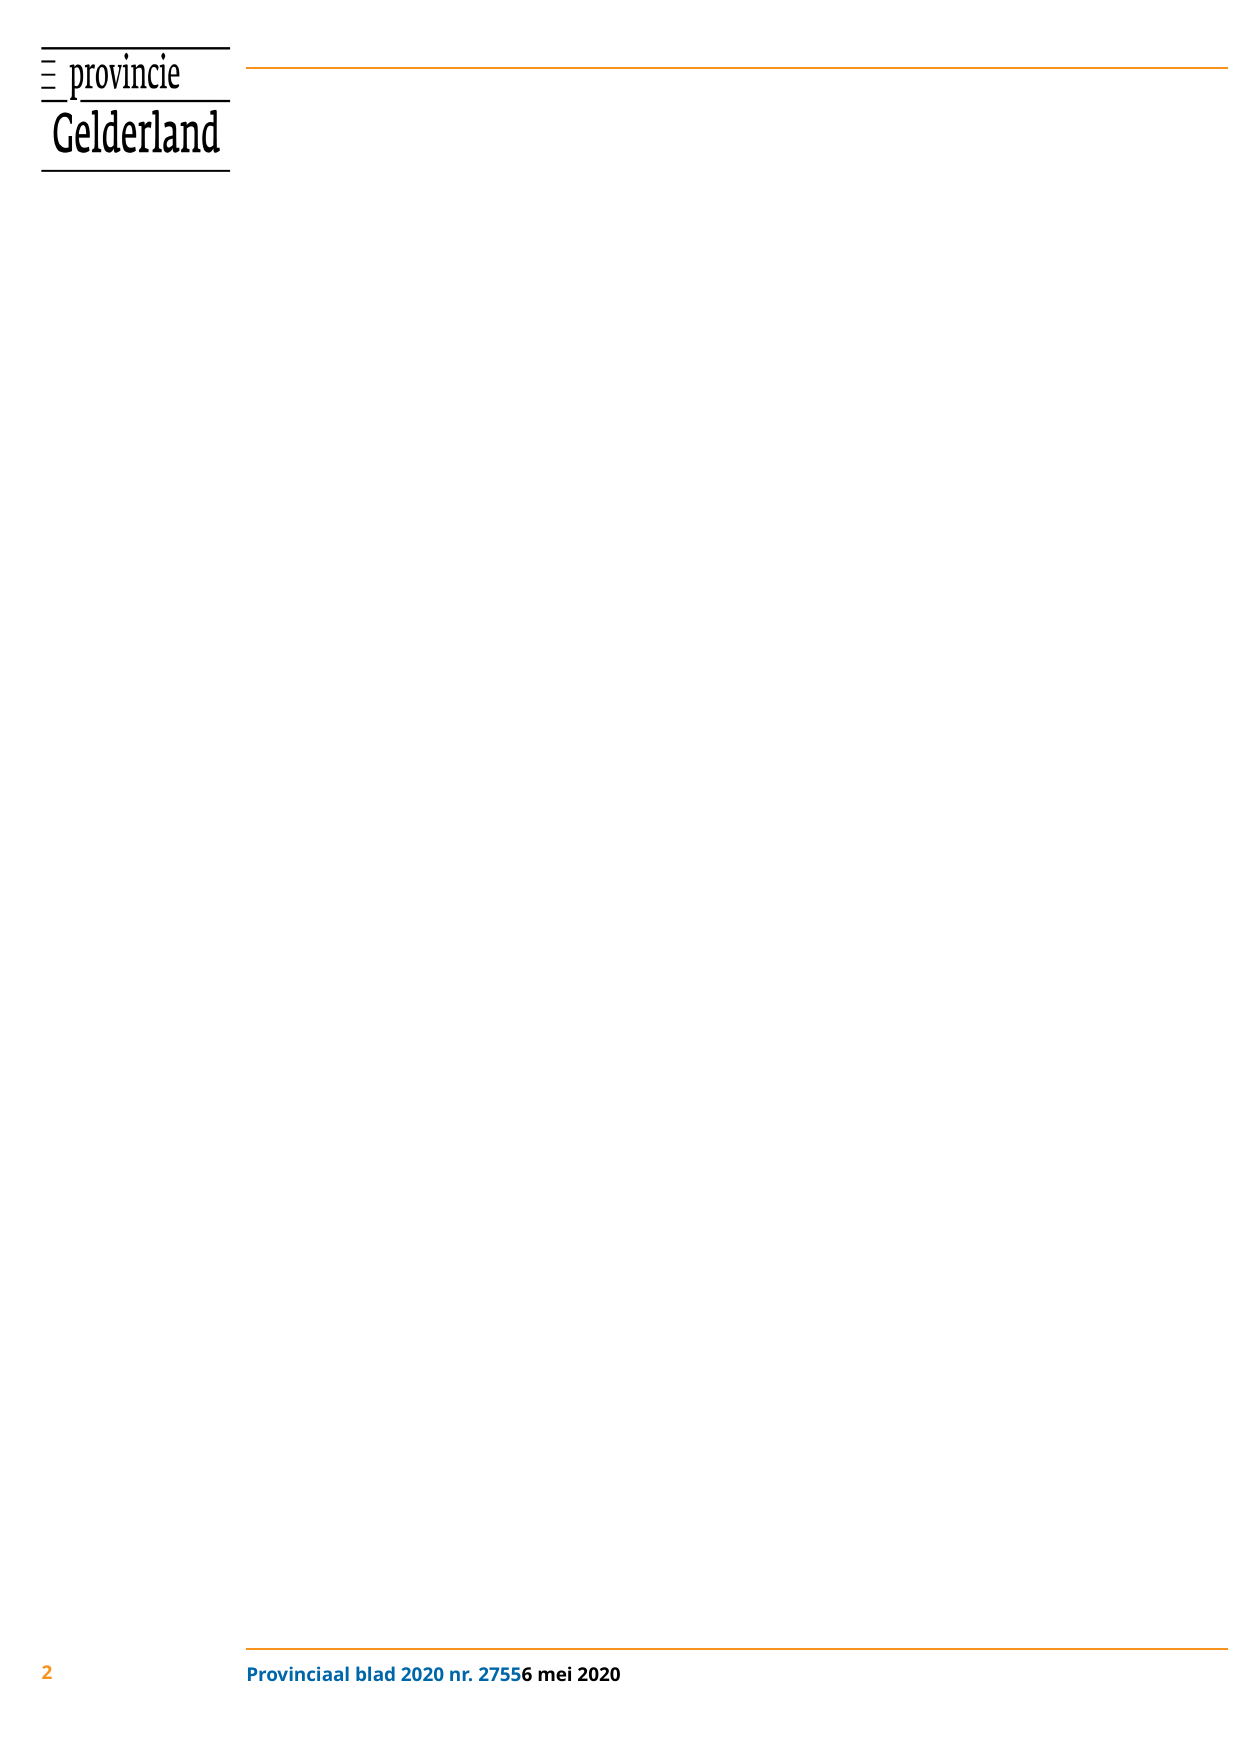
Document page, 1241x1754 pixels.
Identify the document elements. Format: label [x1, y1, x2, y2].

picture [41, 47, 231, 172]
